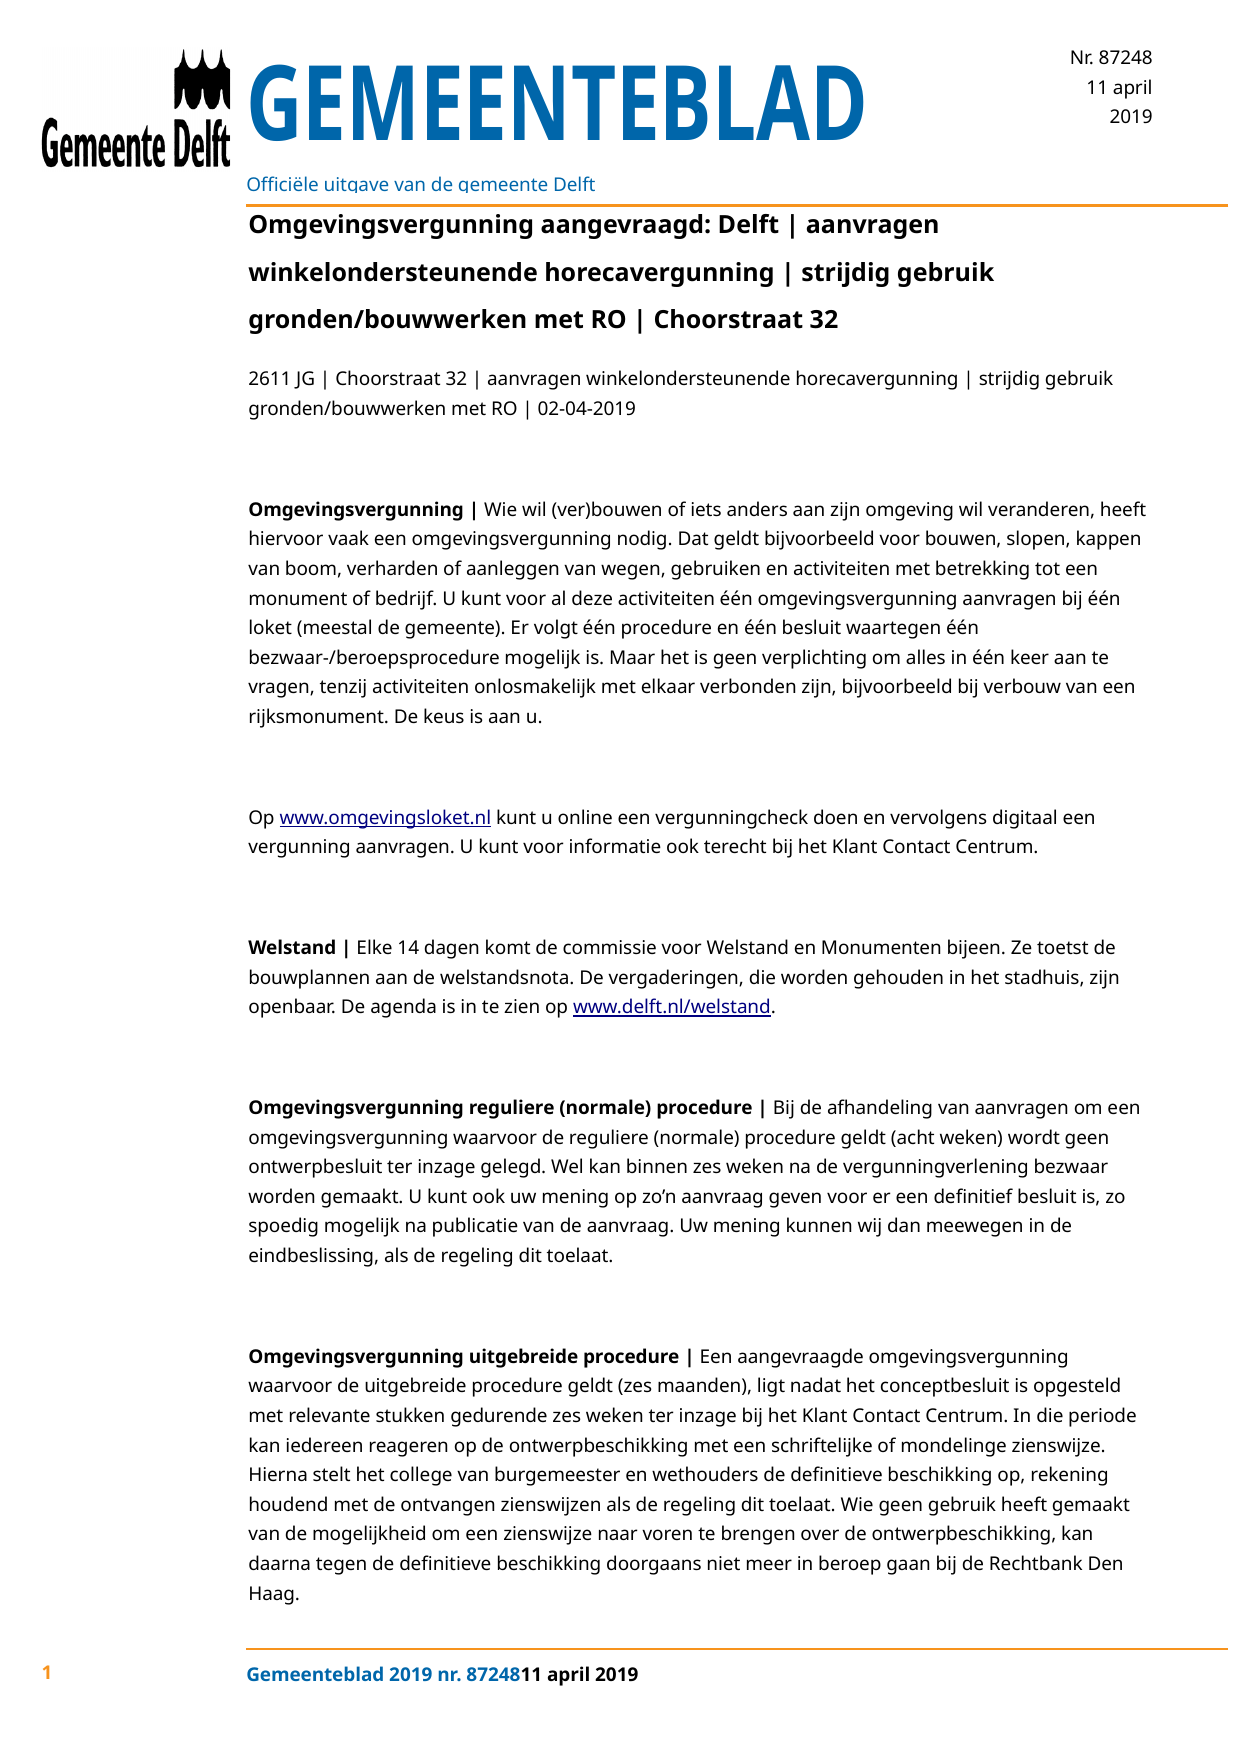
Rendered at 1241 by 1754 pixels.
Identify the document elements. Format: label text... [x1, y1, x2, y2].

text Omgevingsvergunning uitgebreide procedure | Een aangevraagde omgevingsvergunning waarvoor de uitgebreide procedure geldt (zes maanden), ligt nadat het conceptbesluit is opgesteld met relevante stukken gedurende zes weken ter inzage bij het Klant Contact Centrum. In die periode kan iedereen reageren op de ontwerpbeschikking met een schriftelijke of mondelinge zienswijze. Hierna stelt het college van burgemeester en wethouders de definitieve beschikking op, rekening houdend met de ontvangen zienswijzen als de regeling dit toelaat. Wie geen gebruik heeft gemaakt van de mogelijkheid om een zienswijze naar voren te brengen over de ontwerpbeschikking, kan daarna tegen de definitieve beschikking doorgaans niet meer in beroep gaan bij de Rechtbank Den Haag. [248, 1343, 1152, 1605]
text Omgevingsvergunning | Wie wil (ver)bouwen of iets anders aan zijn omgeving wil veranderen, heeft hiervoor vaak een omgevingsvergunning nodig. Dat geldt bijvoorbeeld voor bouwen, slopen, kappen van boom, verharden of aanleggen van wegen, gebruiken en activiteiten met betrekking tot een monument of bedrijf. U kunt voor al deze activiteiten één omgevingsvergunning aanvragen bij één loket (meestal de gemeente). Er volgt één procedure en één besluit waartegen één bezwaar-/beroepsprocedure mogelijk is. Maar het is geen verplichting om alles in één keer aan te vragen, tenzij activiteiten onlosmakelijk met elkaar verbonden zijn, bijvoorbeeld bij verbouw van een rijksmonument. De keus is aan u. [248, 496, 1152, 729]
text Welstand | Elke 14 dagen komt de commissie voor Welstand en Monumenten bijeen. Ze toetst de bouwplannen aan de welstandsnota. De vergaderingen, die worden gehouden in het stadhuis, zijn openbaar. De agenda is in te zien op www.delft.nl/welstand. [248, 934, 1152, 1019]
picture [41, 47, 231, 172]
text Omgevingsvergunning reguliere (normale) procedure | Bij de afhandeling van aanvragen om een omgevingsvergunning waarvoor de reguliere (normale) procedure geldt (acht weken) wordt geen ontwerpbesluit ter inzage gelegd. Wel kan binnen zes weken na de vergunningverlening bezwaar worden gemaakt. U kunt ook uw mening op zo’n aanvraag geven voor er een definitief besluit is, zo spoedig mogelijk na publicatie van de aanvraag. Uw mening kunnen wij dan meewegen in de eindbeslissing, als de regeling dit toelaat. [248, 1094, 1152, 1268]
text Omgevingsvergunning aangevraagd: Delft | aanvragen winkelondersteunende horecavergunning | strijdig gebruik gronden/bouwwerken met RO | Choorstraat 32 [248, 207, 1152, 336]
text 2611 JG | Choorstraat 32 | aanvragen winkelondersteunende horecavergunning | strijdig gebruik gronden/bouwwerken met RO | 02-04-2019 [248, 366, 1152, 421]
text Op www.omgevingsloket.nl kunt u online een vergunningcheck doen en vervolgens digitaal een vergunning aanvragen. U kunt voor informatie ook terecht bij het Klant Contact Centrum. [248, 804, 1152, 859]
